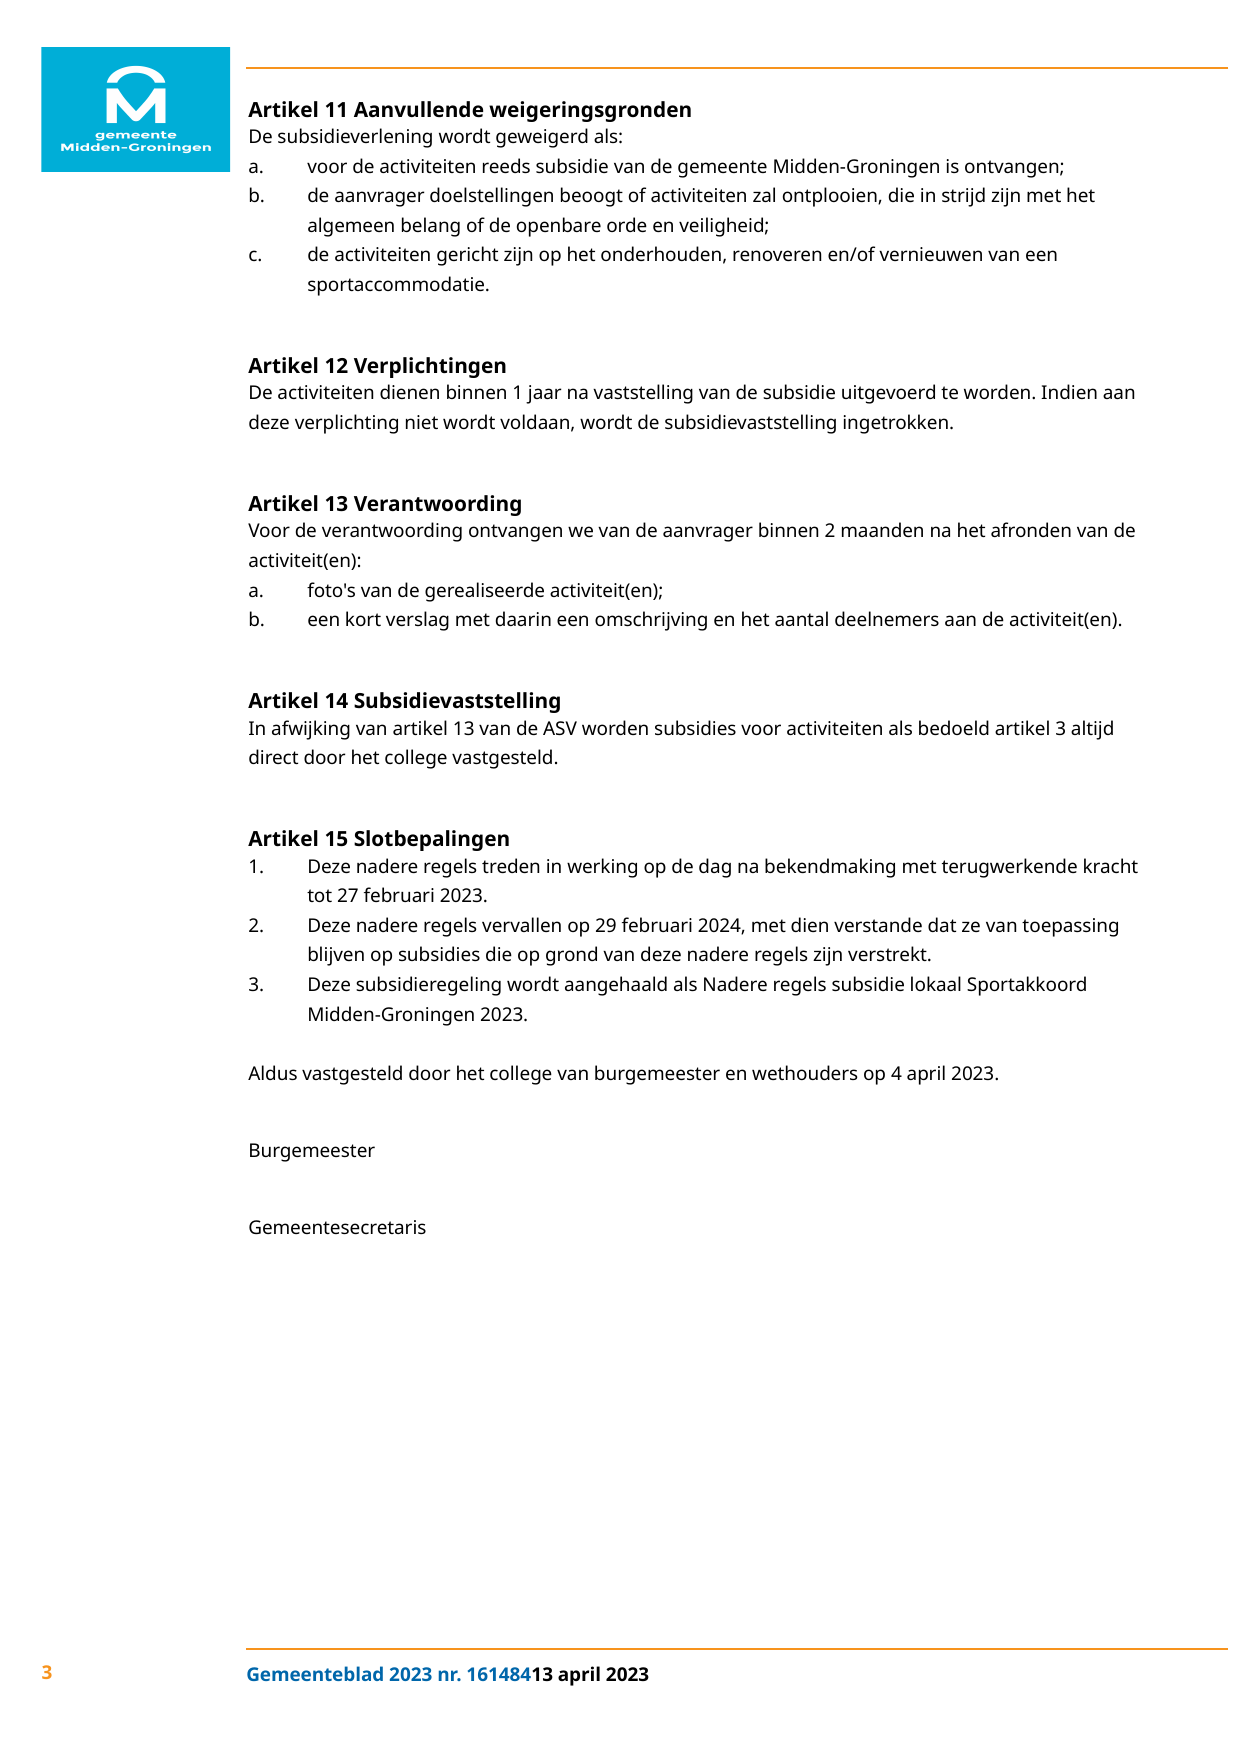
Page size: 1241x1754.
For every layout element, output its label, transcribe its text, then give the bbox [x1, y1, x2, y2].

list Deze nadere regels vervallen op 29 februari 2024, met dien verstande dat ze van toepassing blijven op subsidies die op grond van deze nadere regels zijn verstrekt. [248, 912, 1152, 967]
text Gemeentesecretaris [248, 1214, 1152, 1240]
text Artikel 11 Aanvullende weigeringsgronden [248, 95, 1152, 123]
list foto's van de gerealiseerde activiteit(en); [248, 577, 1152, 602]
list Deze nadere regels treden in werking op de dag na bekendmaking met terugwerkende kracht tot 27 februari 2023. [248, 853, 1152, 908]
list de aanvrager doelstellingen beoogt of activiteiten zal ontplooien, die in strijd zijn met het algemeen belang of de openbare orde en veiligheid; [248, 182, 1152, 238]
list voor de activiteiten reeds subsidie van de gemeente Midden-Groningen is ontvangen; [248, 153, 1152, 178]
text Artikel 15 Slotbepalingen [248, 824, 1152, 853]
text Artikel 12 Verplichtingen [248, 351, 1152, 379]
list Deze subsidieregeling wordt aangehaald als Nadere regels subsidie lokaal Sportakkoord Midden-Groningen 2023. [248, 971, 1152, 1026]
text Aldus vastgesteld door het college van burgemeester en wethouders op 4 april 2023. [248, 1060, 1152, 1086]
list de activiteiten gericht zijn op het onderhouden, renoveren en/of vernieuwen van een sportaccommodatie. [248, 242, 1152, 297]
text De subsidieverlening wordt geweigerd als: [248, 123, 1152, 149]
picture [184, 146, 190, 153]
text De activiteiten dienen binnen 1 jaar na vaststelling van de subsidie uitgevoerd te worden. Indien aan deze verplichting niet wordt voldaan, wordt de subsidievaststelling ingetrokken. [248, 379, 1152, 435]
list een kort verslag met daarin een omschrijving en het aantal deelnemers aan de activiteit(en). [248, 606, 1152, 632]
picture [108, 66, 164, 82]
text Artikel 14 Subsidievaststelling [248, 686, 1152, 715]
picture [107, 89, 165, 122]
text Voor de verantwoording ontvangen we van de aanvrager binnen 2 maanden na het afronden van de activiteit(en): [248, 518, 1152, 573]
text Artikel 13 Verantwoording [248, 489, 1152, 518]
text Burgemeester [248, 1137, 1152, 1163]
text In afwijking van artikel 13 van de ASV worden subsidies voor activiteiten als bedoeld artikel 3 altijd direct door het college vastgesteld. [248, 715, 1152, 770]
